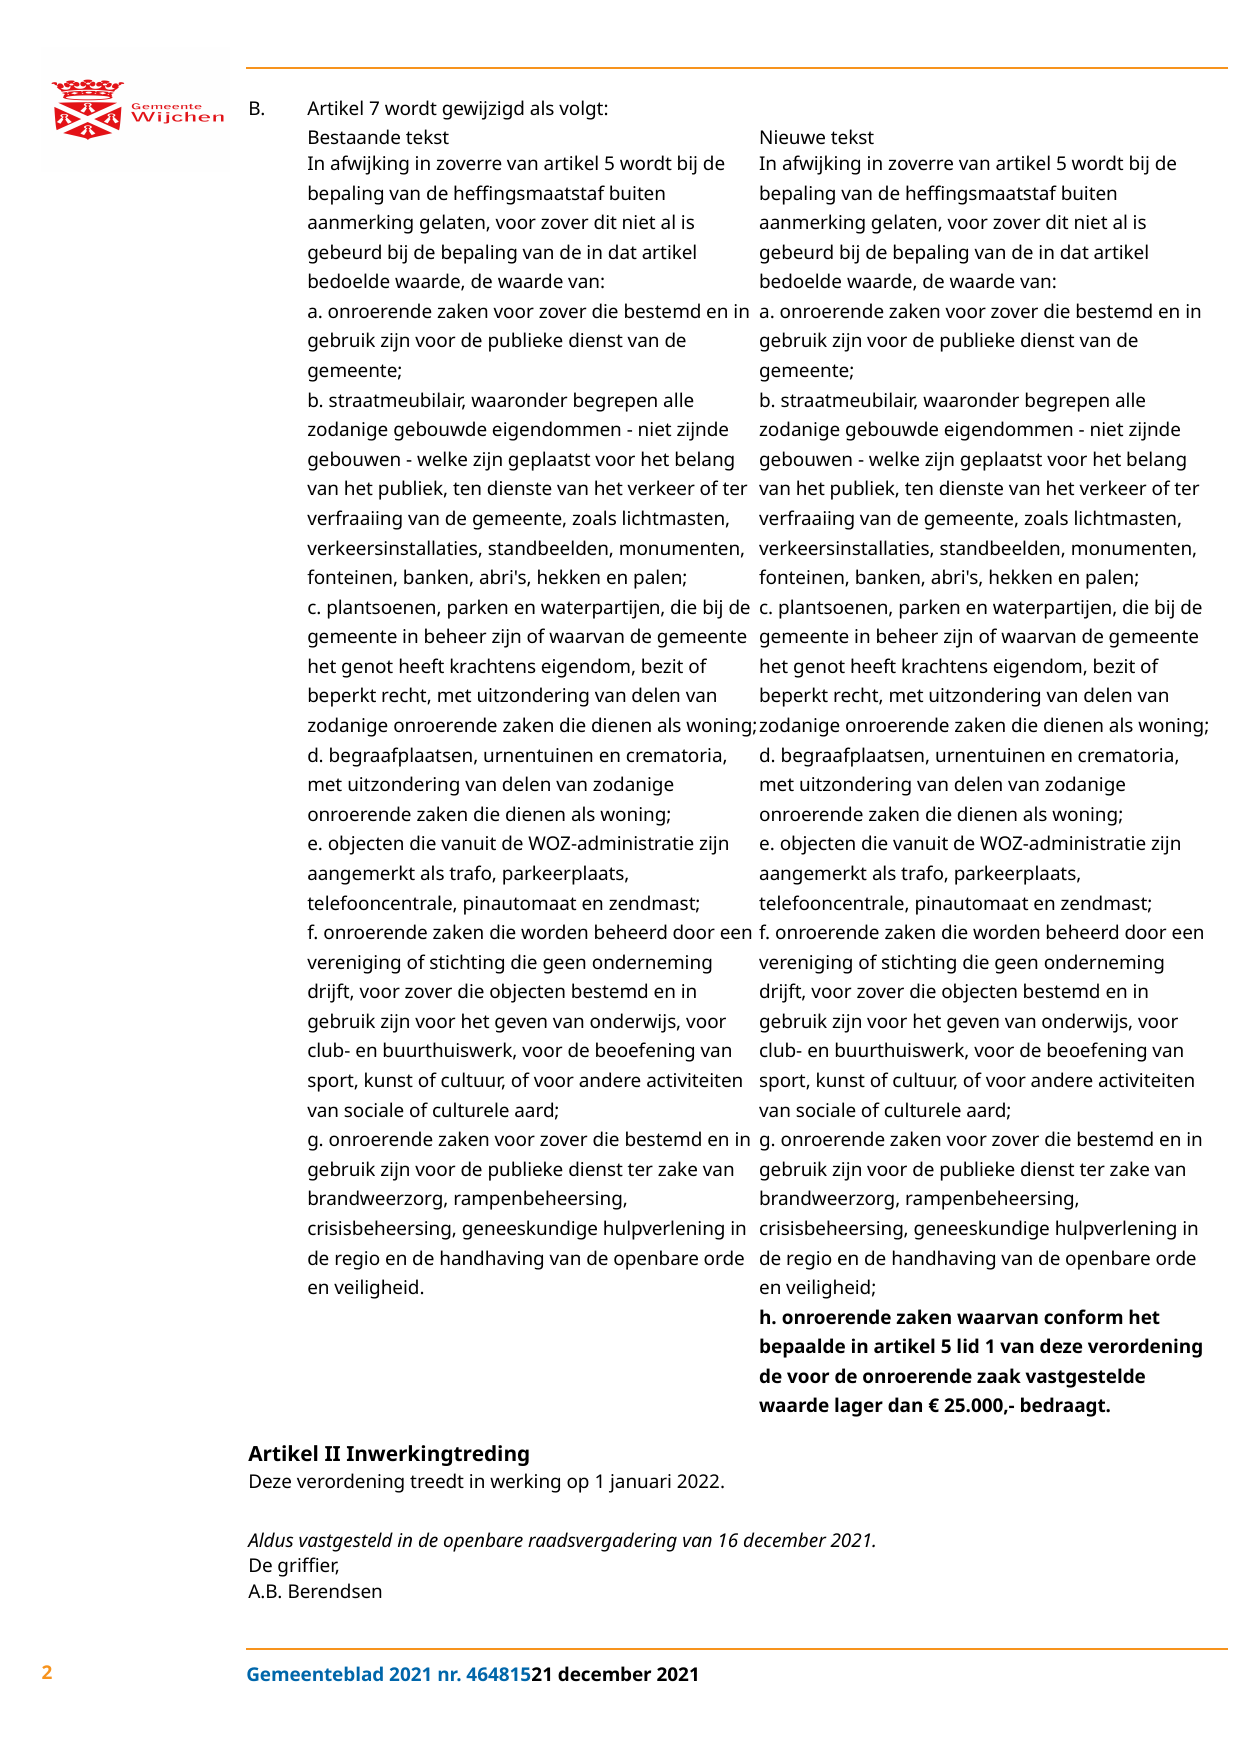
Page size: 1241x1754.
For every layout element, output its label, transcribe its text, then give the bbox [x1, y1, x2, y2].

table_header Nieuwe tekst [759, 125, 1211, 150]
table_header Bestaande tekst [307, 125, 759, 150]
picture [41, 47, 231, 172]
text Deze verordening treedt in werking op 1 januari 2022. [248, 1468, 1152, 1493]
table_cell In afwijking in zoverre van artikel 5 wordt bij de bepaling van de heffingsmaatstaf buiten aanmerking gelaten, voor zover dit niet al is gebeurd bij de bepaling van de in dat artikel bedoelde waarde, de waarde van: a. onroerende zaken voor zover die bestemd en in gebruik zijn voor de publieke dienst van de gemeente; b. straatmeubilair, waaronder begrepen alle zodanige gebouwde eigendommen - niet zijnde gebouwen - welke zijn geplaatst voor het belang van het publiek, ten dienste van het verkeer of ter verfraaiing van de gemeente, zoals lichtmasten, verkeersinstallaties, standbeelden, monumenten, fonteinen, banken, abri's, hekken en palen; c. plantsoenen, parken en waterpartijen, die bij de gemeente in beheer zijn of waarvan de gemeente het genot heeft krachtens eigendom, bezit of beperkt recht, met uitzondering van delen van zodanige onroerende zaken die dienen als woning; d. begraafplaatsen, urnentuinen en crematoria, met uitzondering van delen van zodanige onroerende zaken die dienen als woning; e. objecten die vanuit de WOZ-administratie zijn aangemerkt als trafo, parkeerplaats, telefooncentrale, pinautomaat en zendmast; f. onroerende zaken die worden beheerd door een vereniging of stichting die geen onderneming drijft, voor zover die objecten bestemd en in gebruik zijn voor het geven van onderwijs, voor club- en buurthuiswerk, voor de beoefening van sport, kunst of cultuur, of voor andere activiteiten van sociale of culturele aard; g. onroerende zaken voor zover die bestemd en in gebruik zijn voor de publieke dienst ter zake van brandweerzorg, rampenbeheersing, crisisbeheersing, geneeskundige hulpverlening in de regio en de handhaving van de openbare orde en veiligheid. [307, 150, 759, 1418]
table_cell In afwijking in zoverre van artikel 5 wordt bij de bepaling van de heffingsmaatstaf buiten aanmerking gelaten, voor zover dit niet al is gebeurd bij de bepaling van de in dat artikel bedoelde waarde, de waarde van: a. onroerende zaken voor zover die bestemd en in gebruik zijn voor de publieke dienst van de gemeente; b. straatmeubilair, waaronder begrepen alle zodanige gebouwde eigendommen - niet zijnde gebouwen - welke zijn geplaatst voor het belang van het publiek, ten dienste van het verkeer of ter verfraaiing van de gemeente, zoals lichtmasten, verkeersinstallaties, standbeelden, monumenten, fonteinen, banken, abri's, hekken en palen; c. plantsoenen, parken en waterpartijen, die bij de gemeente in beheer zijn of waarvan de gemeente het genot heeft krachtens eigendom, bezit of beperkt recht, met uitzondering van delen van zodanige onroerende zaken die dienen als woning; d. begraafplaatsen, urnentuinen en crematoria, met uitzondering van delen van zodanige onroerende zaken die dienen als woning; e. objecten die vanuit de WOZ-administratie zijn aangemerkt als trafo, parkeerplaats, telefooncentrale, pinautomaat en zendmast; f. onroerende zaken die worden beheerd door een vereniging of stichting die geen onderneming drijft, voor zover die objecten bestemd en in gebruik zijn voor het geven van onderwijs, voor club- en buurthuiswerk, voor de beoefening van sport, kunst of cultuur, of voor andere activiteiten van sociale of culturele aard; g. onroerende zaken voor zover die bestemd en in gebruik zijn voor de publieke dienst ter zake van brandweerzorg, rampenbeheersing, crisisbeheersing, geneeskundige hulpverlening in de regio en de handhaving van de openbare orde en veiligheid; h. onroerende zaken waarvan conform het bepaalde in artikel 5 lid 1 van deze verordening de voor de onroerende zaak vastgestelde waarde lager dan € 25.000,- bedraagt. [759, 150, 1211, 1418]
text A.B. Berendsen [248, 1578, 1152, 1604]
text Artikel II Inwerkingtreding [248, 1439, 1152, 1468]
list Artikel 7 wordt gewijzigd als volgt: [248, 95, 1152, 121]
text Aldus vastgesteld in de openbare raadsvergadering van 16 december 2021. [248, 1527, 1152, 1553]
text De griffier, [248, 1553, 1152, 1578]
